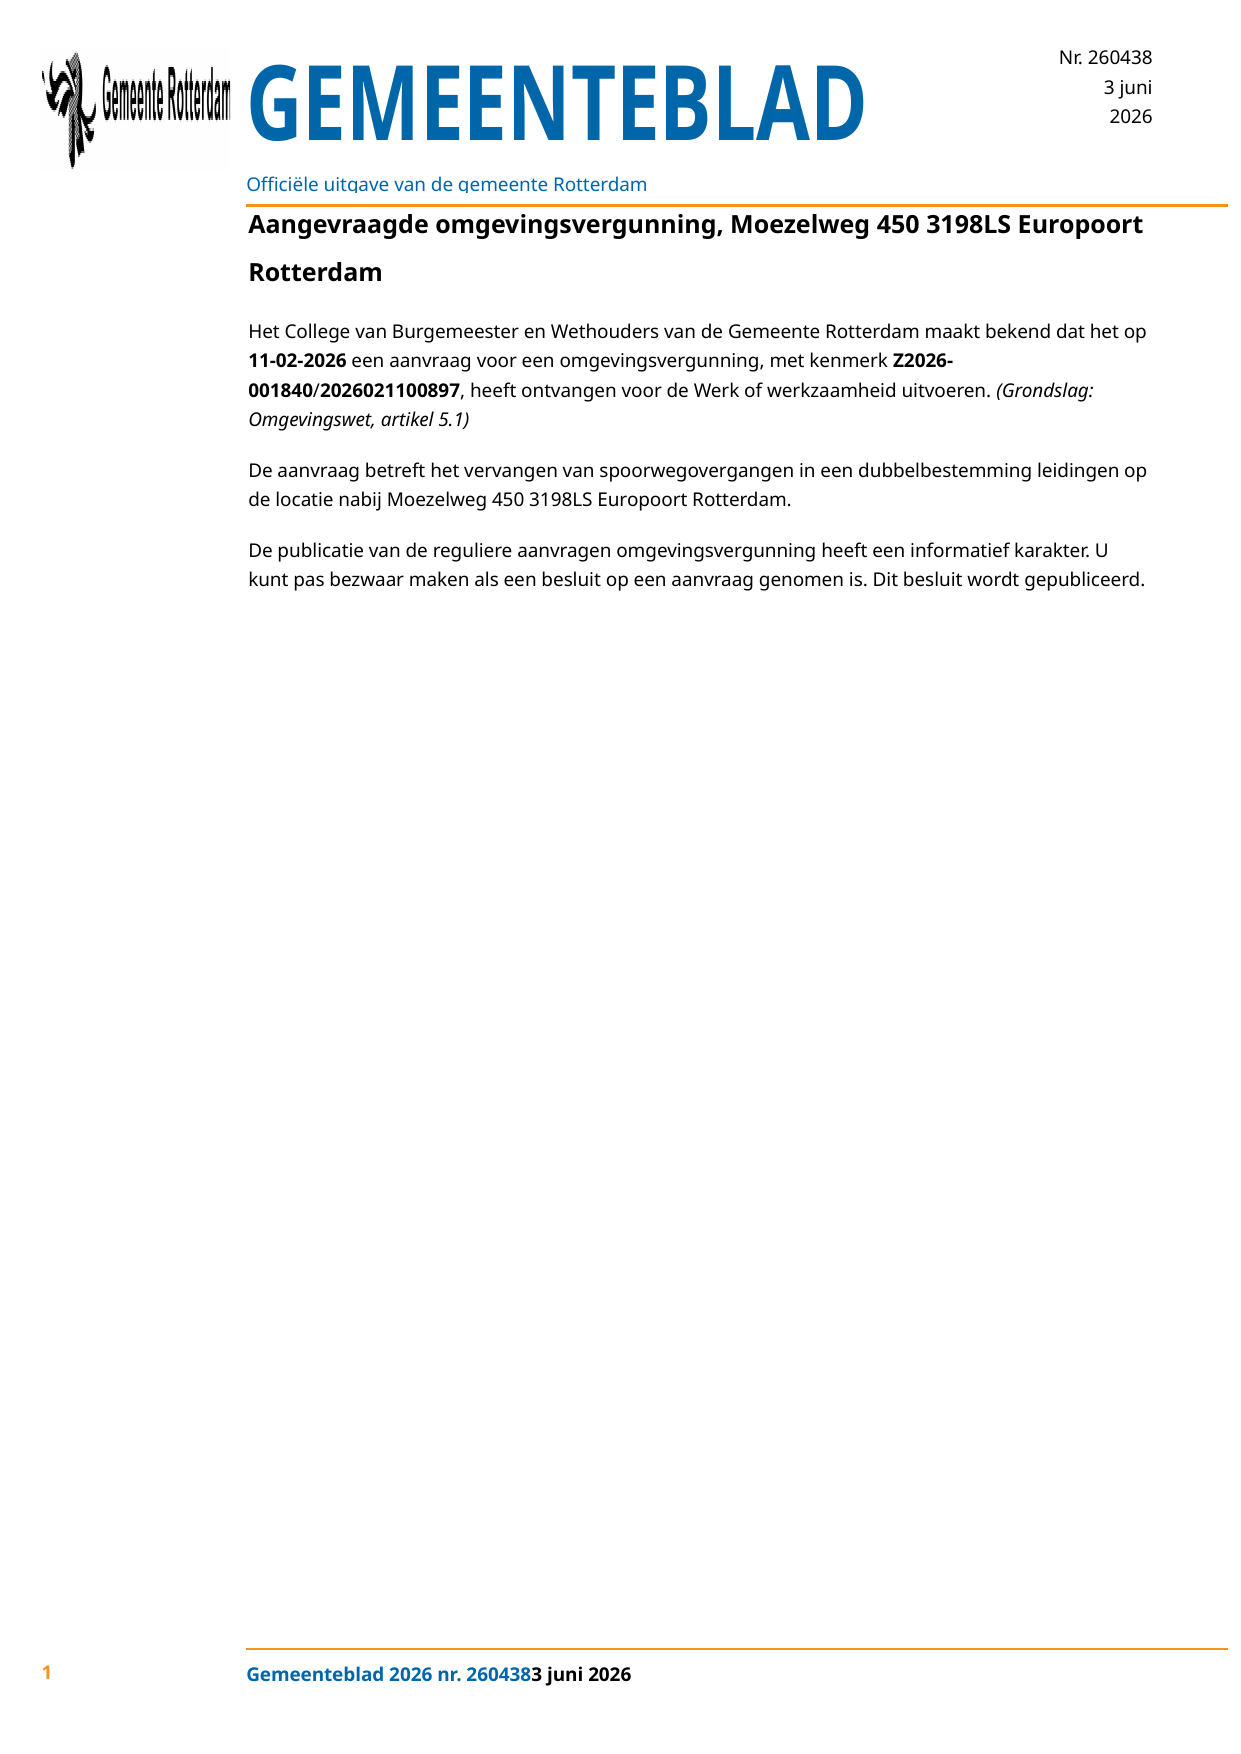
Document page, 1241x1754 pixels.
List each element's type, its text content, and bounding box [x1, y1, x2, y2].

text De aanvraag betreft het vervangen van spoorwegovergangen in een dubbelbestemming leidingen op de locatie nabij Moezelweg 450 3198LS Europoort Rotterdam. [248, 457, 1152, 512]
text Aangevraagde omgevingsvergunning, Moezelweg 450 3198LS Europoort Rotterdam [248, 207, 1152, 288]
text De publicatie van de reguliere aanvragen omgevingsvergunning heeft een informatief karakter. U kunt pas bezwaar maken als een besluit op een aanvraag genomen is. Dit besluit wordt gepubliceerd. [248, 537, 1152, 592]
text Het College van Burgemeester en Wethouders van de Gemeente Rotterdam maakt bekend dat het op 11-02-2026 een aanvraag voor een omgevingsvergunning, met kenmerk Z2026-001840/2026021100897, heeft ontvangen voor de Werk of werkzaamheid uitvoeren. (Grondslag: Omgevingswet, artikel 5.1) [248, 318, 1152, 432]
picture [41, 47, 231, 172]
